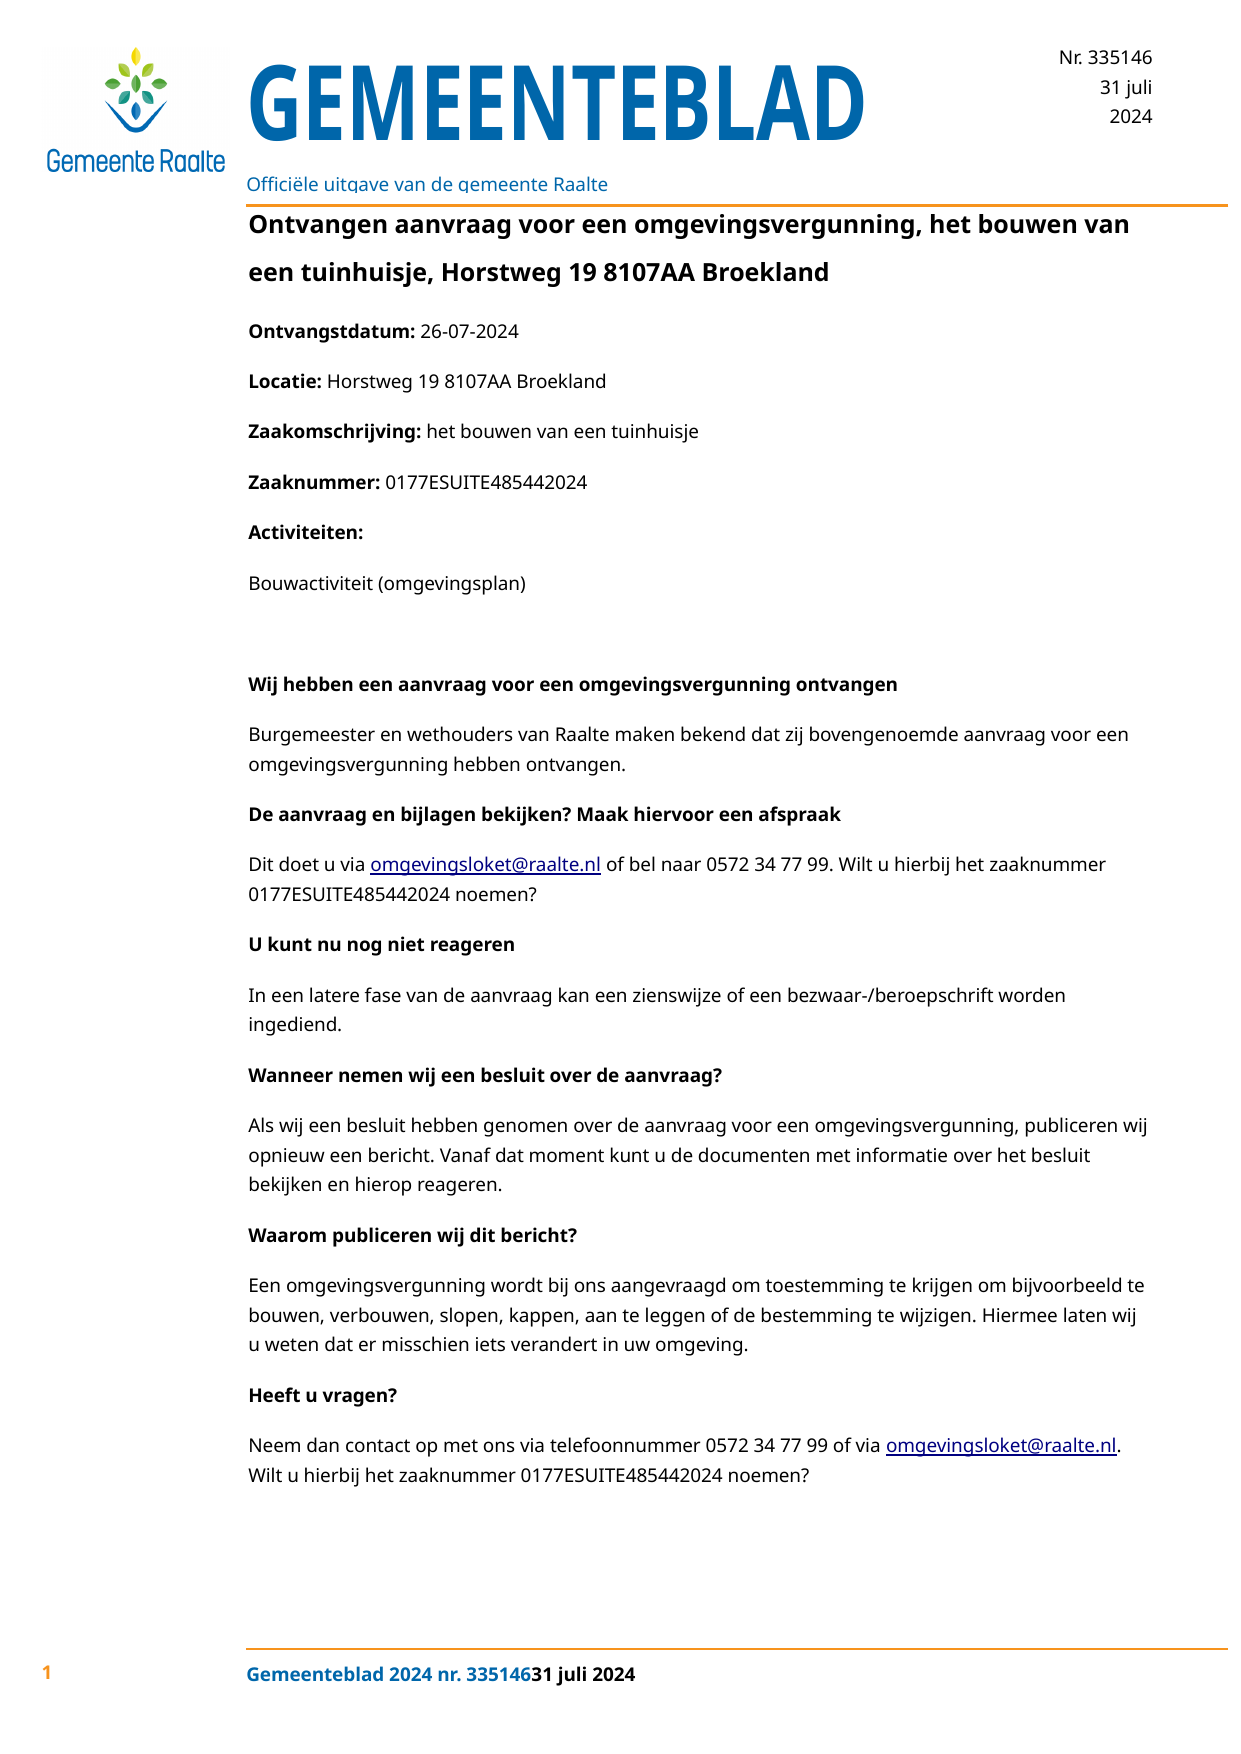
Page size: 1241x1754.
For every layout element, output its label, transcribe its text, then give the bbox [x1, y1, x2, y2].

text Locatie: Horstweg 19 8107AA Broekland [248, 368, 1152, 394]
text Burgemeester en wethouders van Raalte maken bekend dat zij bovengenoemde aanvraag voor een omgevingsvergunning hebben ontvangen. [248, 721, 1152, 777]
picture [41, 47, 231, 172]
text Heeft u vragen? [248, 1382, 1152, 1408]
text Zaaknummer: 0177ESUITE485442024 [248, 469, 1152, 495]
text U kunt nu nog niet reageren [248, 932, 1152, 957]
text Wij hebben een aanvraag voor een omgevingsvergunning ontvangen [248, 671, 1152, 697]
text Bouwactiviteit (omgevingsplan) [248, 570, 1152, 596]
text Ontvangen aanvraag voor een omgevingsvergunning, het bouwen van een tuinhuisje, Horstweg 19 8107AA Broekland [248, 207, 1152, 288]
text Neem dan contact op met ons via telefoonnummer 0572 34 77 99 of via omgevingsloket@raalte.nl. Wilt u hierbij het zaaknummer 0177ESUITE485442024 noemen? [248, 1432, 1152, 1488]
text Dit doet u via omgevingsloket@raalte.nl of bel naar 0572 34 77 99. Wilt u hierbij het zaaknummer 0177ESUITE485442024 noemen? [248, 852, 1152, 907]
text In een latere fase van de aanvraag kan een zienswijze of een bezwaar-/beroepschrift worden ingediend. [248, 982, 1152, 1037]
text Activiteiten: [248, 519, 1152, 545]
text Een omgevingsvergunning wordt bij ons aangevraagd om toestemming te krijgen om bijvoorbeeld te bouwen, verbouwen, slopen, kappen, aan te leggen of de bestemming te wijzigen. Hiermee laten wij u weten dat er misschien iets verandert in uw omgeving. [248, 1272, 1152, 1357]
text Waarom publiceren wij dit bericht? [248, 1222, 1152, 1248]
text Wanneer nemen wij een besluit over de aanvraag? [248, 1062, 1152, 1088]
text Als wij een besluit hebben genomen over de aanvraag voor een omgevingsvergunning, publiceren wij opnieuw een bericht. Vanaf dat moment kunt u de documenten met informatie over het besluit bekijken en hierop reageren. [248, 1112, 1152, 1197]
text Zaakomschrijving: het bouwen van een tuinhuisje [248, 419, 1152, 444]
text De aanvraag en bijlagen bekijken? Maak hiervoor een afspraak [248, 801, 1152, 827]
text Ontvangstdatum: 26-07-2024 [248, 318, 1152, 344]
